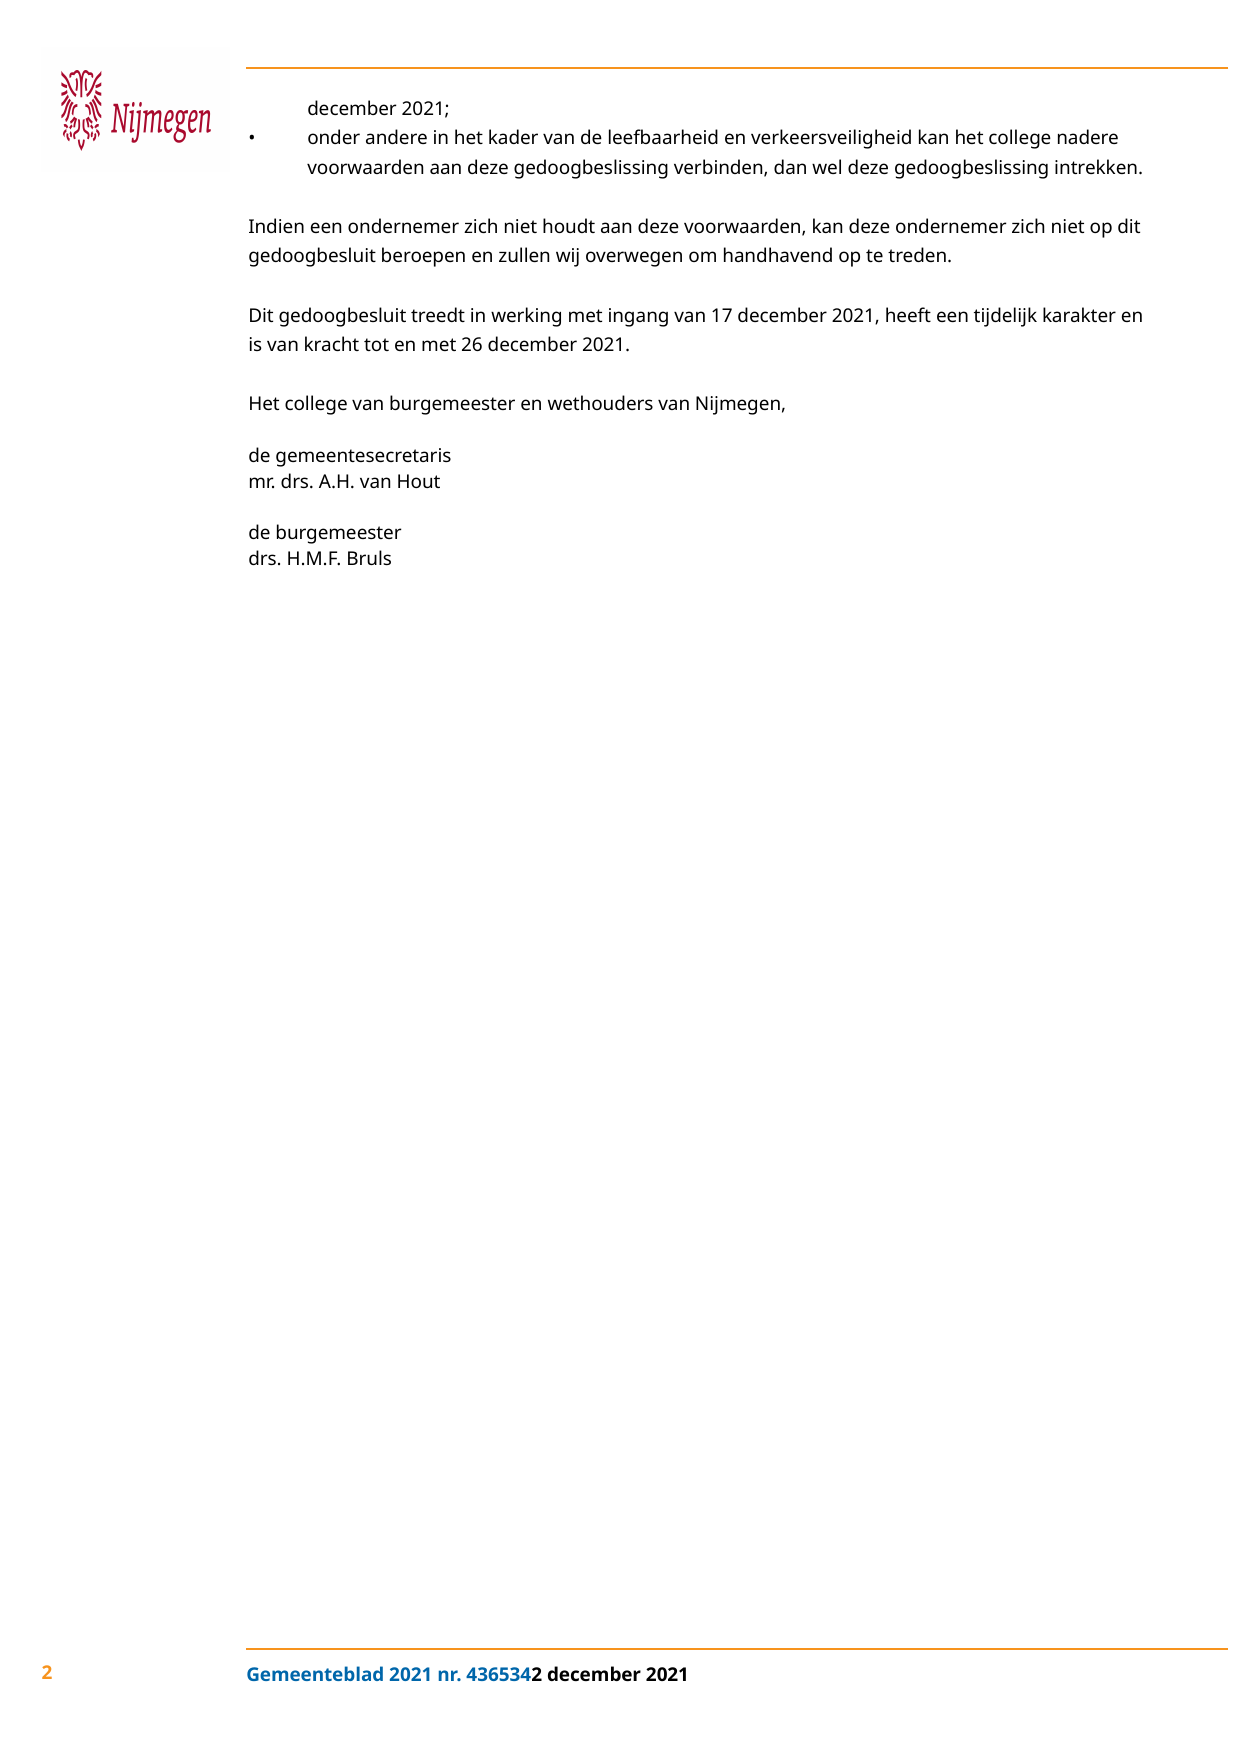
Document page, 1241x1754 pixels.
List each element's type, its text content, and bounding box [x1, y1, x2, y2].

text de gemeentesecretaris [248, 442, 1152, 468]
text mr. drs. A.H. van Hout [248, 468, 1152, 493]
text Het college van burgemeester en wethouders van Nijmegen, [248, 391, 1152, 416]
text Indien een ondernemer zich niet houdt aan deze voorwaarden, kan deze ondernemer zich niet op dit gedoogbesluit beroepen en zullen wij overwegen om handhavend op te treden. [248, 213, 1152, 268]
text Dit gedoogbesluit treedt in werking met ingang van 17 december 2021, heeft een tijdelijk karakter en is van kracht tot en met 26 december 2021. [248, 302, 1152, 357]
text drs. H.M.F. Bruls [248, 545, 1152, 571]
list onder andere in het kader van de leefbaarheid en verkeersveiligheid kan het college nadere voorwaarden aan deze gedoogbeslissing verbinden, dan wel deze gedoogbeslissing intrekken. [248, 124, 1152, 180]
list december 2021; [248, 95, 1152, 121]
text de burgemeester [248, 519, 1152, 545]
picture [41, 47, 231, 172]
